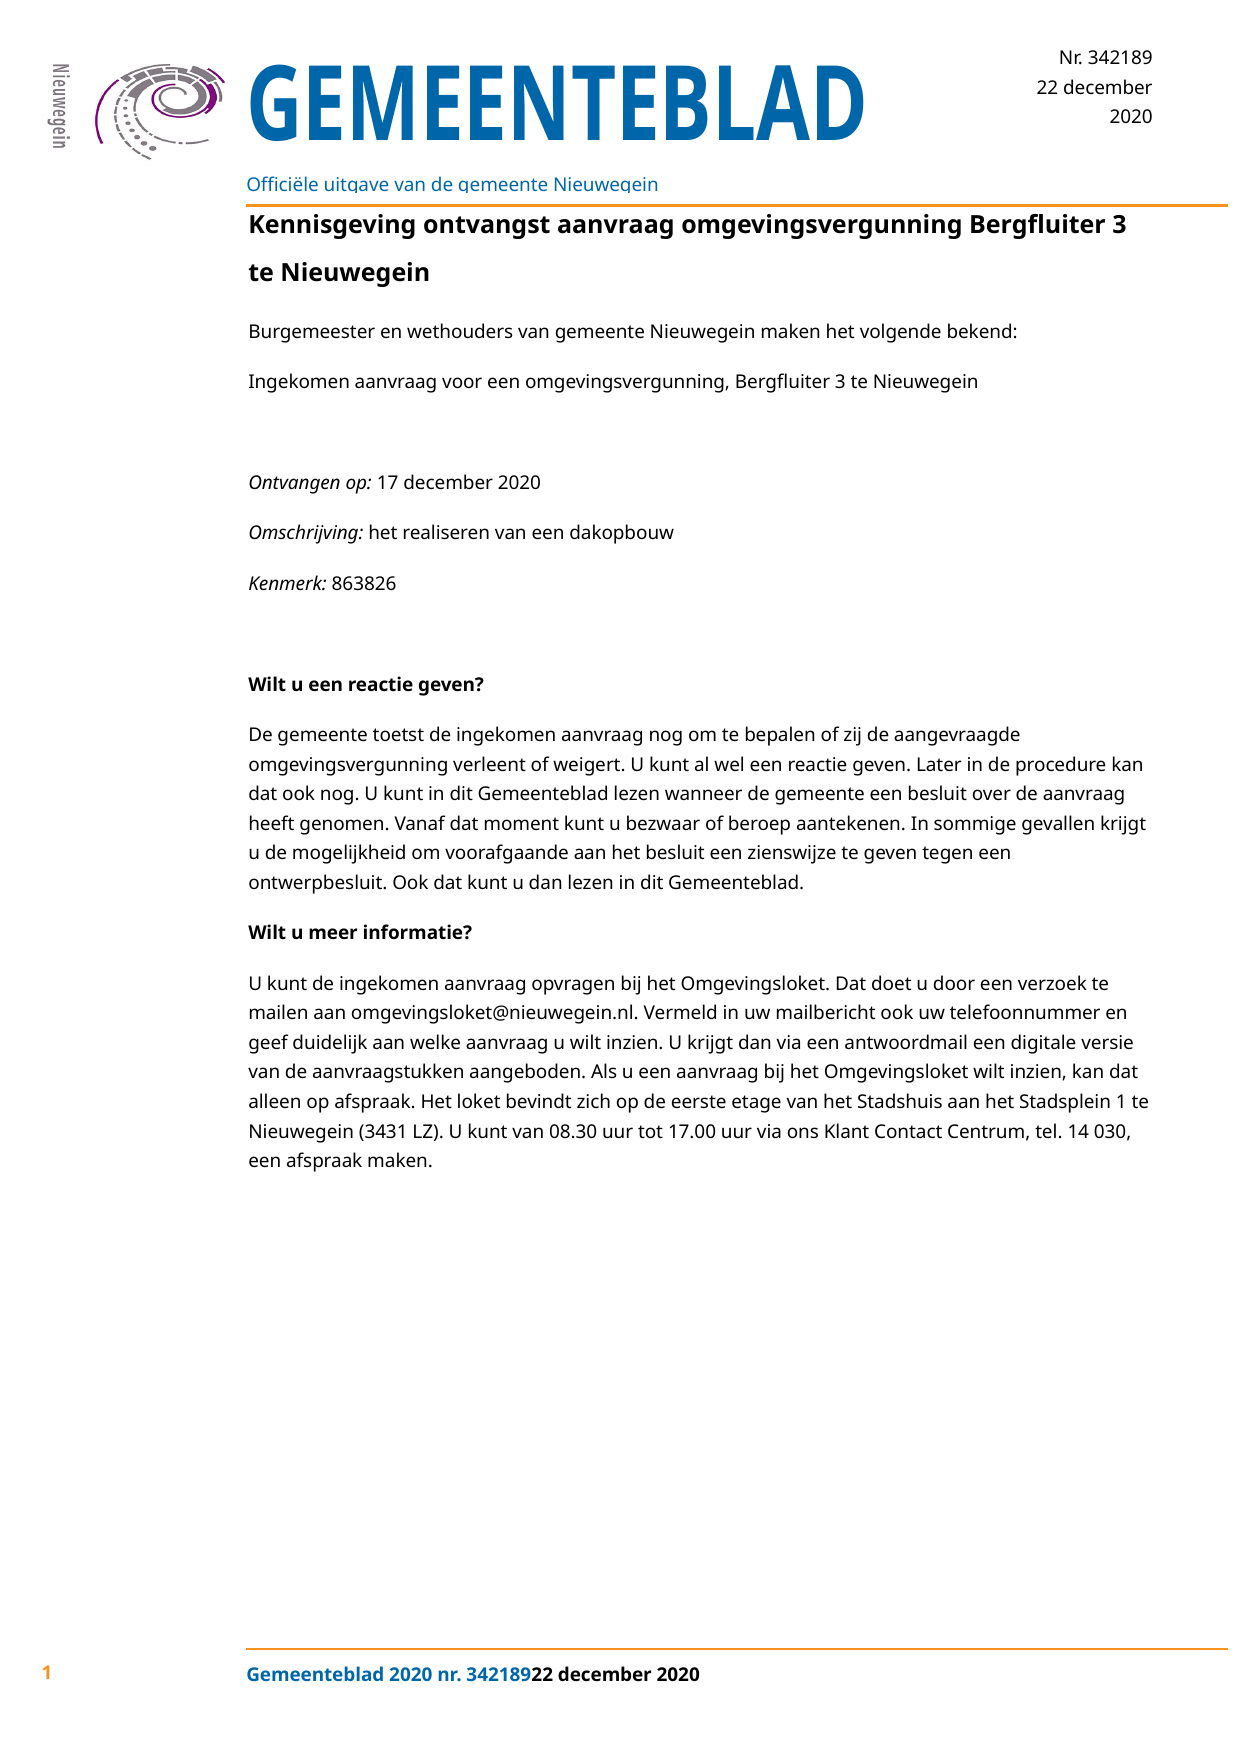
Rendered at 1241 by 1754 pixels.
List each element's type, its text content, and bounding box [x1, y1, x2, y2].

text Wilt u meer informatie? [248, 919, 1152, 945]
text Wilt u een reactie geven? [248, 671, 1152, 697]
text Ingekomen aanvraag voor een omgevingsvergunning, Bergfluiter 3 te Nieuwegein [248, 368, 1152, 394]
text Burgemeester en wethouders van gemeente Nieuwegein maken het volgende bekend: [248, 318, 1152, 344]
text Ontvangen op: 17 december 2020 [248, 469, 1152, 495]
text U kunt de ingekomen aanvraag opvragen bij het Omgevingsloket. Dat doet u door een verzoek te mailen aan omgevingsloket@nieuwegein.nl. Vermeld in uw mailbericht ook uw telefoonnummer en geef duidelijk aan welke aanvraag u wilt inzien. U krijgt dan via een antwoordmail een digitale versie van de aanvraagstukken aangeboden. Als u een aanvraag bij het Omgevingsloket wilt inzien, kan dat alleen op afspraak. Het loket bevindt zich op de eerste etage van het Stadshuis aan het Stadsplein 1 te Nieuwegein (3431 LZ). U kunt van 08.30 uur tot 17.00 uur via ons Klant Contact Centrum, tel. 14 030, een afspraak maken. [248, 970, 1152, 1173]
text Kenmerk: 863826 [248, 570, 1152, 596]
text Omschrijving: het realiseren van een dakopbouw [248, 519, 1152, 545]
text Kennisgeving ontvangst aanvraag omgevingsvergunning Bergfluiter 3 te Nieuwegein [248, 207, 1152, 288]
text De gemeente toetst de ingekomen aanvraag nog om te bepalen of zij de aangevraagde omgevingsvergunning verleent of weigert. U kunt al wel een reactie geven. Later in de procedure kan dat ook nog. U kunt in dit Gemeenteblad lezen wanneer de gemeente een besluit over de aanvraag heeft genomen. Vanaf dat moment kunt u bezwaar of beroep aantekenen. In sommige gevallen krijgt u de mogelijkheid om voorafgaande aan het besluit een zienswijze te geven tegen een ontwerpbesluit. Ook dat kunt u dan lezen in dit Gemeenteblad. [248, 721, 1152, 895]
picture [41, 47, 231, 172]
